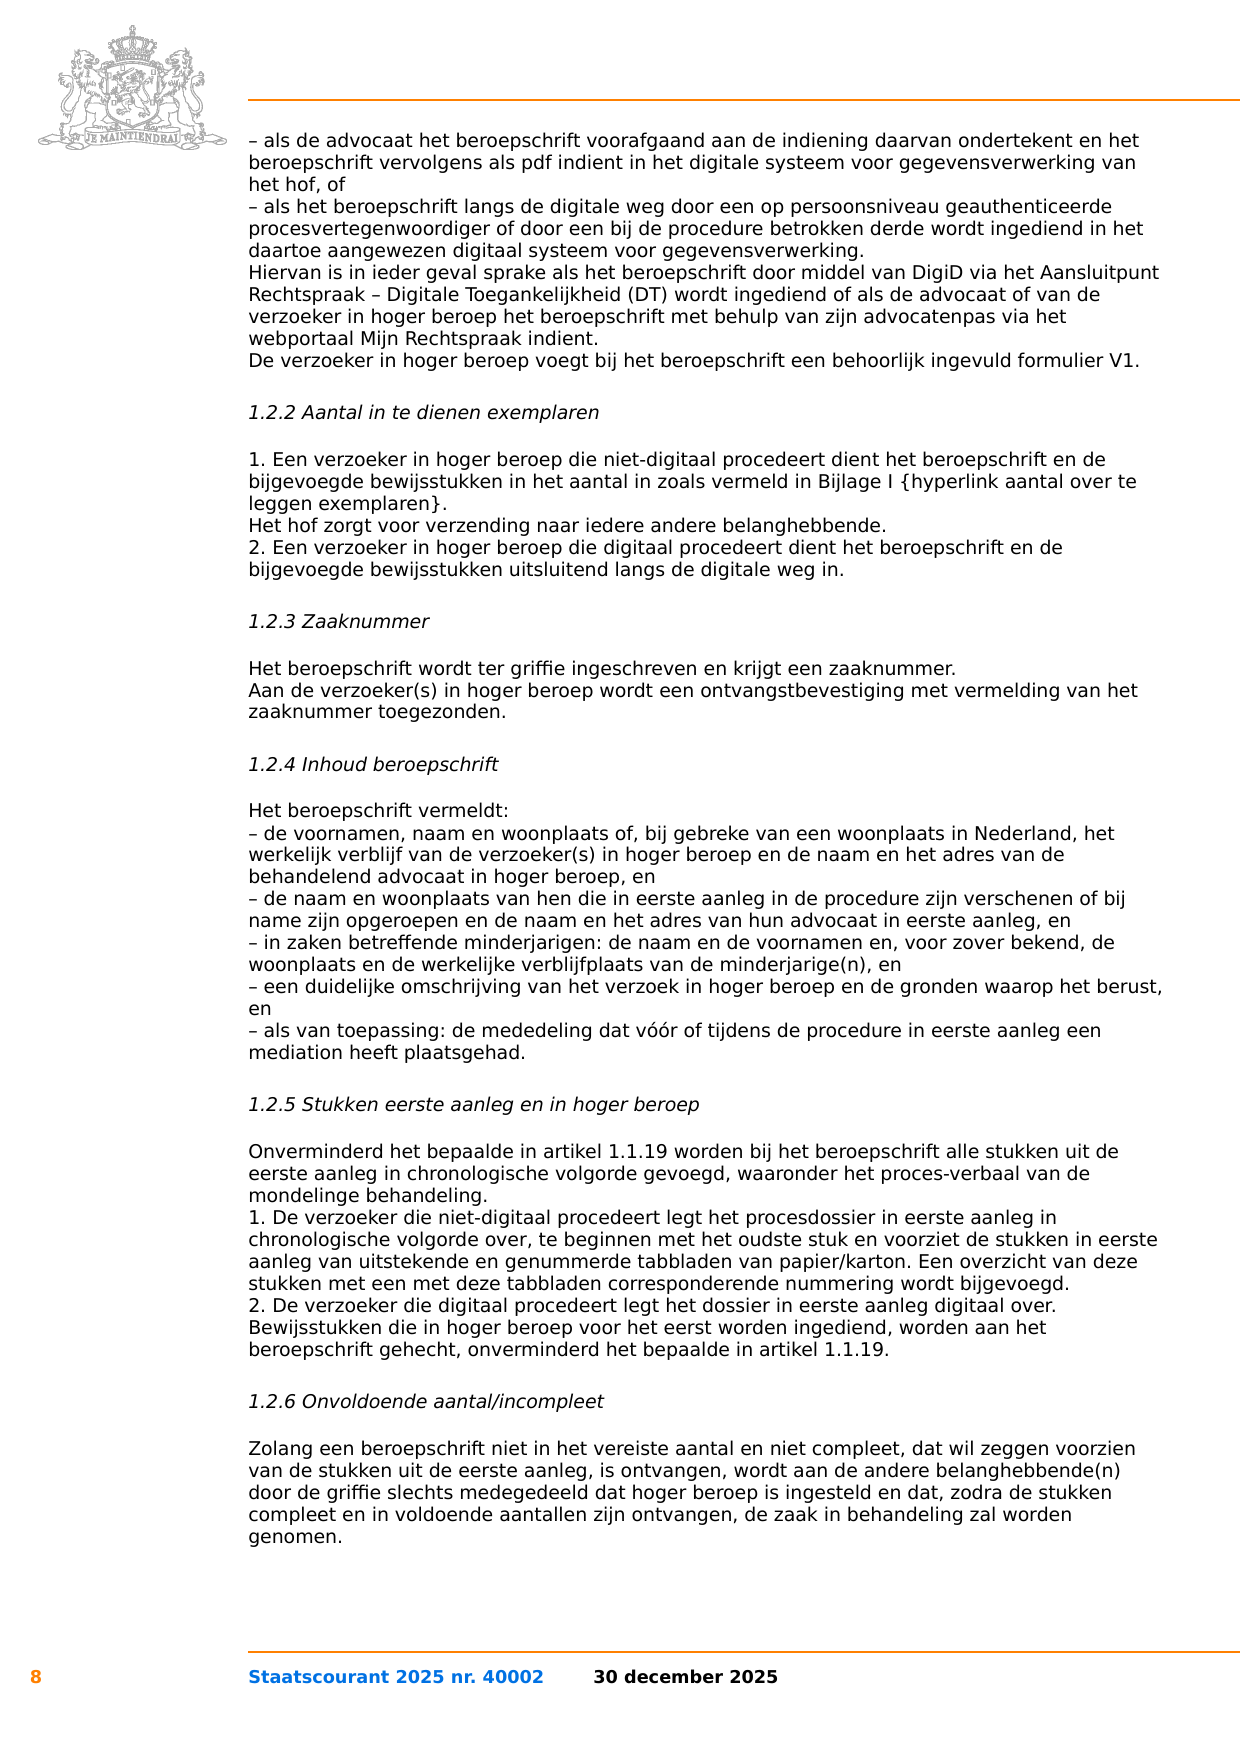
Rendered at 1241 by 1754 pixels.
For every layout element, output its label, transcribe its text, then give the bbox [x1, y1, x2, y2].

text Hiervan is in ieder geval sprake als het beroepschrift door middel van DigiD via het Aansluitpunt Rechtspraak – Digitale Toegankelijkheid (DT) wordt ingediend of als de advocaat of van de verzoeker in hoger beroep het beroepschrift met behulp van zijn advocatenpas via het webportaal Mijn Rechtspraak indient. [248, 262, 1163, 350]
picture [38, 25, 227, 150]
text 1. Een verzoeker in hoger beroep die niet-digitaal procedeert dient het beroepschrift en de bijgevoegde bewijsstukken in het aantal in zoals vermeld in Bijlage I {hyperlink aantal over te leggen exemplaren}. [248, 449, 1163, 514]
text – de naam en woonplaats van hen die in eerste aanleg in de procedure zijn verschenen of bij name zijn opgeroepen en de naam en het adres van hun advocaat in eerste aanleg, en [248, 888, 1163, 932]
subtitle 1.2.3 Zaaknummer [248, 611, 1163, 632]
text – als van toepassing: de mededeling dat vóór of tijdens de procedure in eerste aanleg een mediation heeft plaatsgehad. [248, 1020, 1163, 1064]
text Het beroepschrift vermeldt: [248, 800, 1163, 822]
text Het beroepschrift wordt ter griffie ingeschreven en krijgt een zaaknummer. [248, 657, 1163, 679]
text – de voornamen, naam en woonplaats of, bij gebreke van een woonplaats in Nederland, het werkelijk verblijf van de verzoeker(s) in hoger beroep en de naam en het adres van de behandelend advocaat in hoger beroep, en [248, 822, 1163, 888]
text Bewijsstukken die in hoger beroep voor het eerst worden ingediend, worden aan het beroepschrift gehecht, onverminderd het bepaalde in artikel 1.1.19. [248, 1317, 1163, 1361]
text Het hof zorgt voor verzending naar iedere andere belanghebbende. [248, 514, 1163, 537]
subtitle 1.2.4 Inhoud beroepschrift [248, 753, 1163, 775]
text – als het beroepschrift langs de digitale weg door een op persoonsniveau geauthenticeerde procesvertegenwoordiger of door een bij de procedure betrokken derde wordt ingediend in het daartoe aangewezen digitaal systeem voor gegevensverwerking. [248, 196, 1163, 262]
subtitle 1.2.6 Onvoldoende aantal/incompleet [248, 1391, 1163, 1413]
text De verzoeker in hoger beroep voegt bij het beroepschrift een behoorlijk ingevuld formulier V1. [248, 350, 1163, 372]
text 2. De verzoeker die digitaal procedeert legt het dossier in eerste aanleg digitaal over. [248, 1295, 1163, 1317]
text – een duidelijke omschrijving van het verzoek in hoger beroep en de gronden waarop het berust, en [248, 976, 1163, 1020]
text Zolang een beroepschrift niet in het vereiste aantal en niet compleet, dat wil zeggen voorzien van de stukken uit de eerste aanleg, is ontvangen, wordt aan de andere belanghebbende(n) door de griffie slechts medegedeeld dat hoger beroep is ingesteld en dat, zodra de stukken compleet en in voldoende aantallen zijn ontvangen, de zaak in behandeling zal worden genomen. [248, 1438, 1163, 1548]
subtitle 1.2.2 Aantal in te dienen exemplaren [248, 402, 1163, 424]
text – in zaken betreffende minderjarigen: de naam en de voornamen en, voor zover bekend, de woonplaats en de werkelijke verblijfplaats van de minderjarige(n), en [248, 932, 1163, 976]
text 1. De verzoeker die niet-digitaal procedeert legt het procesdossier in eerste aanleg in chronologische volgorde over, te beginnen met het oudste stuk en voorziet de stukken in eerste aanleg van uitstekende en genummerde tabbladen van papier/karton. Een overzicht van deze stukken met een met deze tabbladen corresponderende nummering wordt bijgevoegd. [248, 1207, 1163, 1295]
text – als de advocaat het beroepschrift voorafgaand aan de indiening daarvan ondertekent en het beroepschrift vervolgens als pdf indient in het digitale systeem voor gegevensverwerking van het hof, of [248, 130, 1163, 196]
text 2. Een verzoeker in hoger beroep die digitaal procedeert dient het beroepschrift en de bijgevoegde bewijsstukken uitsluitend langs de digitale weg in. [248, 537, 1163, 581]
subtitle 1.2.5 Stukken eerste aanleg en in hoger beroep [248, 1094, 1163, 1116]
text Aan de verzoeker(s) in hoger beroep wordt een ontvangstbevestiging met vermelding van het zaaknummer toegezonden. [248, 679, 1163, 723]
text Onverminderd het bepaalde in artikel 1.1.19 worden bij het beroepschrift alle stukken uit de eerste aanleg in chronologische volgorde gevoegd, waaronder het proces-verbaal van de mondelinge behandeling. [248, 1141, 1163, 1207]
